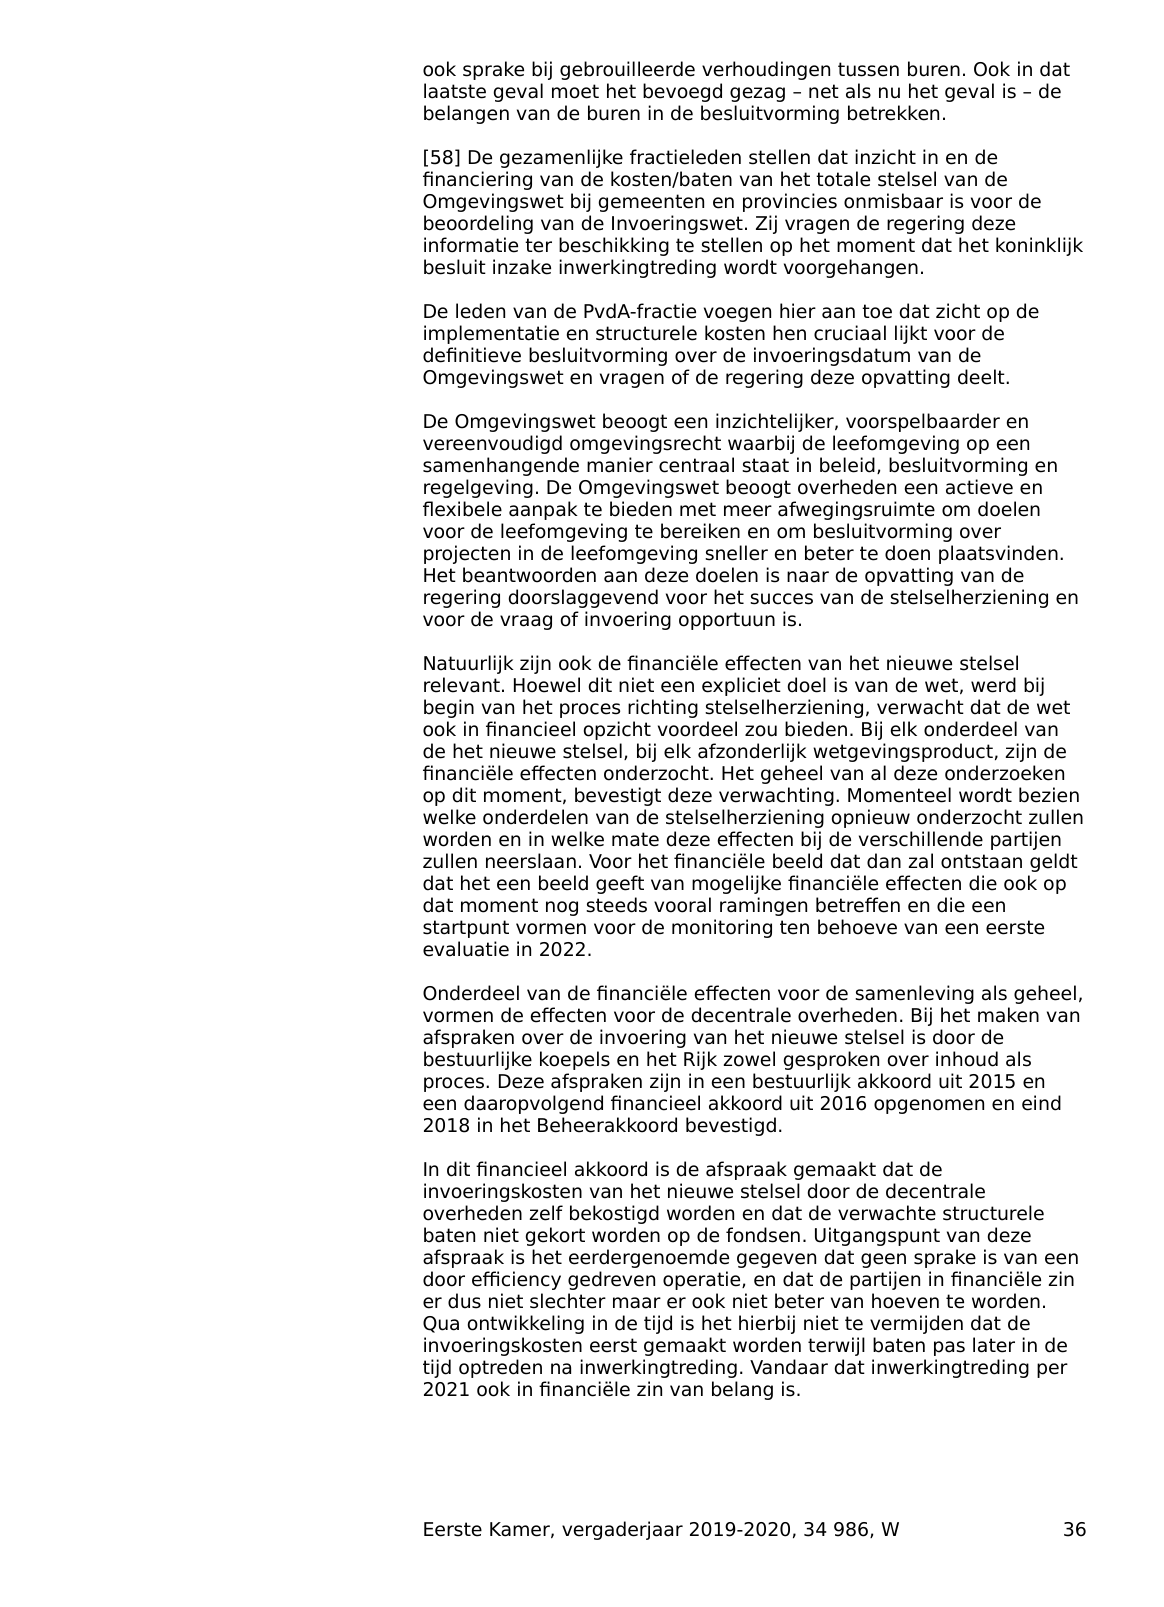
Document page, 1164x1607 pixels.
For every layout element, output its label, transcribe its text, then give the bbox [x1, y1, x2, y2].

text De Omgevingswet beoogt een inzichtelijker, voorspelbaarder en vereenvoudigd omgevingsrecht waarbij de leefomgeving op een samenhangende manier centraal staat in beleid, besluitvorming en regelgeving. De Omgevingswet beoogt overheden een actieve en flexibele aanpak te bieden met meer afwegingsruimte om doelen voor de leefomgeving te bereiken en om besluitvorming over projecten in de leefomgeving sneller en beter te doen plaatsvinden. Het beantwoorden aan deze doelen is naar de opvatting van de regering doorslaggevend voor het succes van de stelselherziening en voor de vraag of invoering opportuun is. [422, 411, 1087, 631]
text Onderdeel van de financiële effecten voor de samenleving als geheel, vormen de effecten voor de decentrale overheden. Bij het maken van afspraken over de invoering van het nieuwe stelsel is door de bestuurlijke koepels en het Rijk zowel gesproken over inhoud als proces. Deze afspraken zijn in een bestuurlijk akkoord uit 2015 en een daaropvolgend financieel akkoord uit 2016 opgenomen en eind 2018 in het Beheerakkoord bevestigd. [422, 983, 1087, 1137]
text [58] De gezamenlijke fractieleden stellen dat inzicht in en de financiering van de kosten/baten van het totale stelsel van de Omgevingswet bij gemeenten en provincies onmisbaar is voor de beoordeling van de Invoeringswet. Zij vragen de regering deze informatie ter beschikking te stellen op het moment dat het koninklijk besluit inzake inwerkingtreding wordt voorgehangen. [422, 147, 1087, 279]
text Natuurlijk zijn ook de financiële effecten van het nieuwe stelsel relevant. Hoewel dit niet een expliciet doel is van de wet, werd bij begin van het proces richting stelselherziening, verwacht dat de wet ook in financieel opzicht voordeel zou bieden. Bij elk onderdeel van de het nieuwe stelsel, bij elk afzonderlijk wetgevingsproduct, zijn de financiële effecten onderzocht. Het geheel van al deze onderzoeken op dit moment, bevestigt deze verwachting. Momenteel wordt bezien welke onderdelen van de stelselherziening opnieuw onderzocht zullen worden en in welke mate deze effecten bij de verschillende partijen zullen neerslaan. Voor het financiële beeld dat dan zal ontstaan geldt dat het een beeld geeft van mogelijke financiële effecten die ook op dat moment nog steeds vooral ramingen betreffen en die een startpunt vormen voor de monitoring ten behoeve van een eerste evaluatie in 2022. [422, 653, 1087, 961]
text In dit financieel akkoord is de afspraak gemaakt dat de invoeringskosten van het nieuwe stelsel door de decentrale overheden zelf bekostigd worden en dat de verwachte structurele baten niet gekort worden op de fondsen. Uitgangspunt van deze afspraak is het eerdergenoemde gegeven dat geen sprake is van een door efficiency gedreven operatie, en dat de partijen in financiële zin er dus niet slechter maar er ook niet beter van hoeven te worden. Qua ontwikkeling in de tijd is het hierbij niet te vermijden dat de invoeringskosten eerst gemaakt worden terwijl baten pas later in de tijd optreden na inwerkingtreding. Vandaar dat inwerkingtreding per 2021 ook in financiële zin van belang is. [422, 1159, 1087, 1401]
text De leden van de PvdA-fractie voegen hier aan toe dat zicht op de implementatie en structurele kosten hen cruciaal lijkt voor de definitieve besluitvorming over de invoeringsdatum van de Omgevingswet en vragen of de regering deze opvatting deelt. [422, 301, 1087, 389]
text ook sprake bij gebrouilleerde verhoudingen tussen buren. Ook in dat laatste geval moet het bevoegd gezag – net als nu het geval is – de belangen van de buren in de besluitvorming betrekken. [422, 59, 1087, 125]
